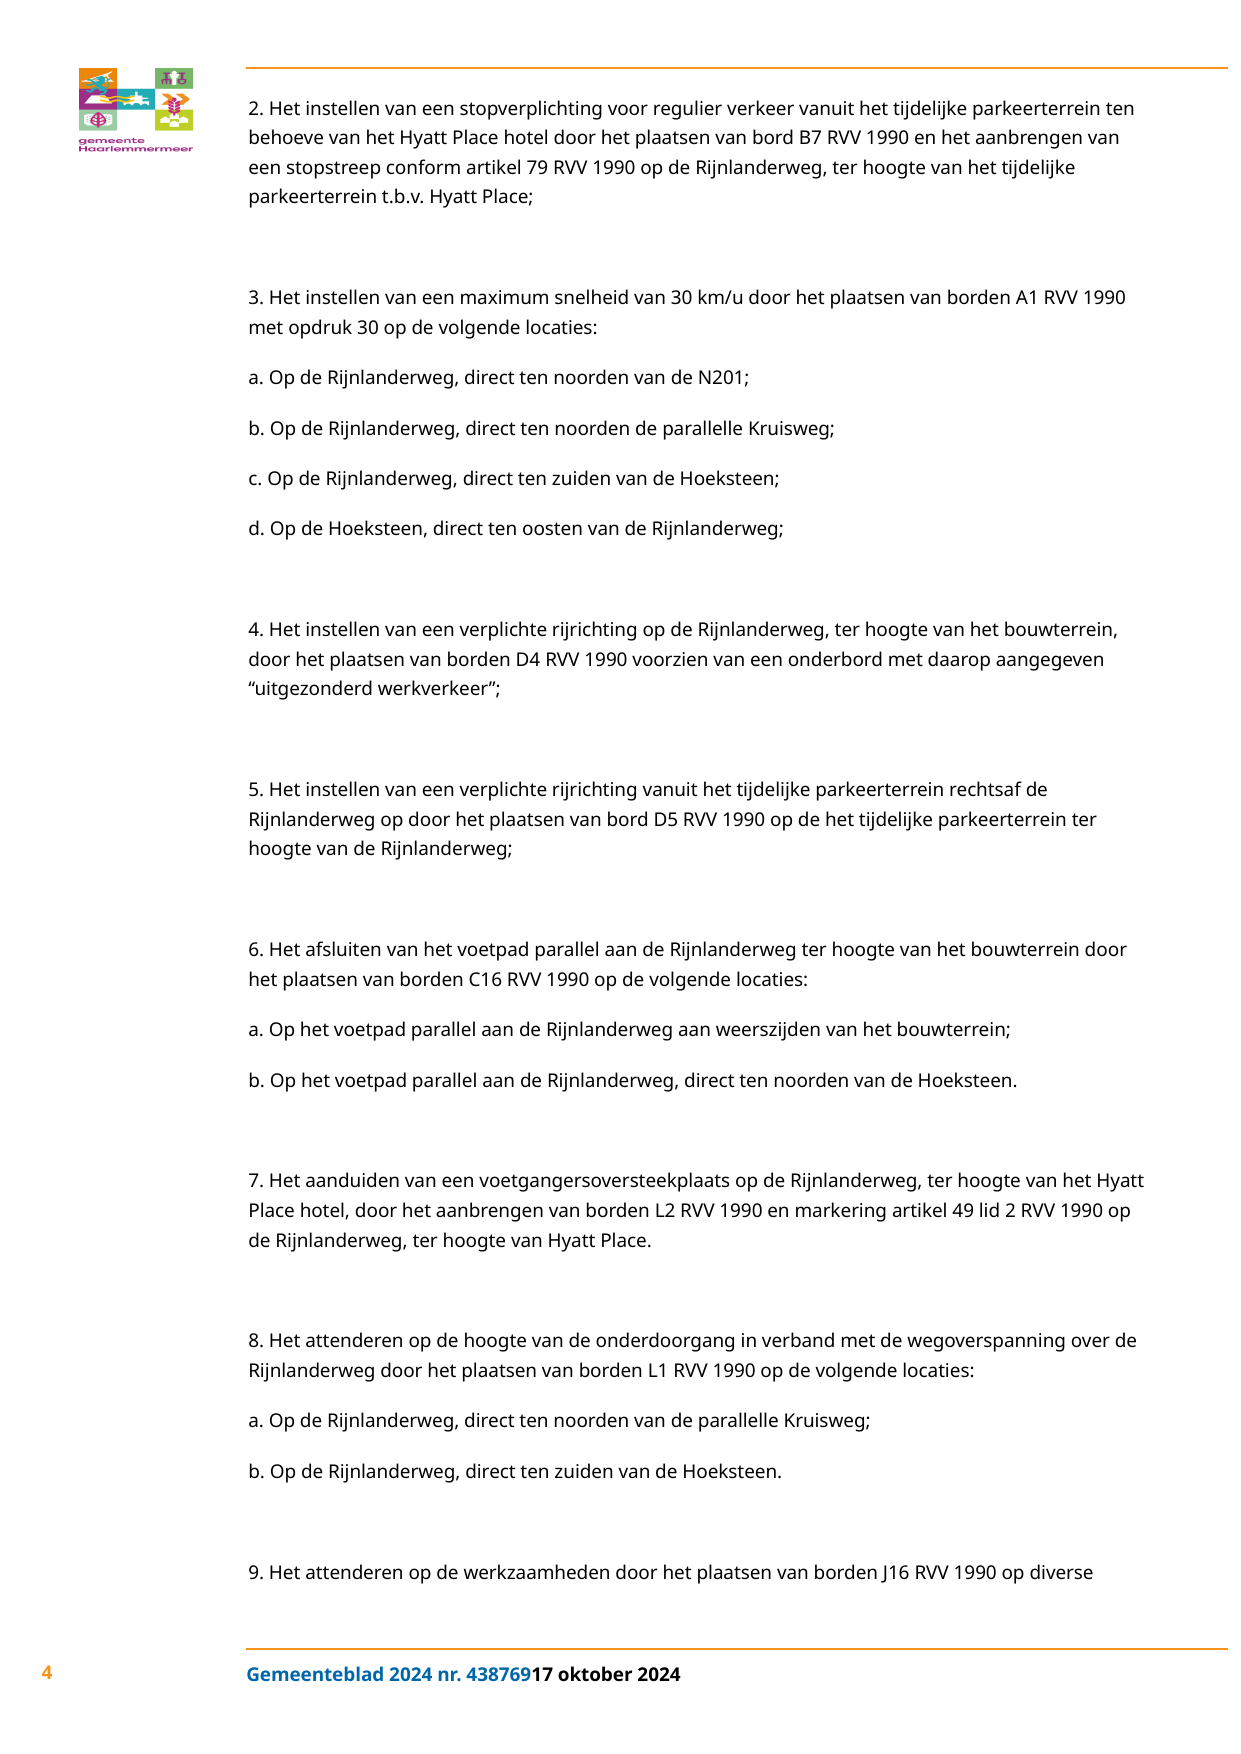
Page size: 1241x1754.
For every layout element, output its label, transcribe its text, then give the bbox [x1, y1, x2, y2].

text 2. Het instellen van een stopverplichting voor regulier verkeer vanuit het tijdelijke parkeerterrein ten behoeve van het Hyatt Place hotel door het plaatsen van bord B7 RVV 1990 en het aanbrengen van een stopstreep conform artikel 79 RVV 1990 op de Rijnlanderweg, ter hoogte van het tijdelijke parkeerterrein t.b.v. Hyatt Place; [248, 95, 1152, 209]
text 4. Het instellen van een verplichte rijrichting op de Rijnlanderweg, ter hoogte van het bouwterrein, door het plaatsen van borden D4 RVV 1990 voorzien van een onderbord met daarop aangegeven “uitgezonderd werkverkeer”; [248, 616, 1152, 701]
text c. Op de Rijnlanderweg, direct ten zuiden van de Hoeksteen; [248, 465, 1152, 491]
text 7. Het aanduiden van een voetgangersoversteekplaats op de Rijnlanderweg, ter hoogte van het Hyatt Place hotel, door het aanbrengen van borden L2 RVV 1990 en markering artikel 49 lid 2 RVV 1990 op de Rijnlanderweg, ter hoogte van Hyatt Place. [248, 1168, 1152, 1253]
text b. Op de Rijnlanderweg, direct ten noorden de parallelle Kruisweg; [248, 415, 1152, 441]
text 8. Het attenderen op de hoogte van de onderdoorgang in verband met de wegoverspanning over de Rijnlanderweg door het plaatsen van borden L1 RVV 1990 op de volgende locaties: [248, 1328, 1152, 1383]
text b. Op het voetpad parallel aan de Rijnlanderweg, direct ten noorden van de Hoeksteen. [248, 1067, 1152, 1093]
text b. Op de Rijnlanderweg, direct ten zuiden van de Hoeksteen. [248, 1458, 1152, 1484]
text 3. Het instellen van een maximum snelheid van 30 km/u door het plaatsen van borden A1 RVV 1990 met opdruk 30 op de volgende locaties: [248, 284, 1152, 340]
picture [41, 47, 231, 172]
text d. Op de Hoeksteen, direct ten oosten van de Rijnlanderweg; [248, 516, 1152, 541]
text 6. Het afsluiten van het voetpad parallel aan de Rijnlanderweg ter hoogte van het bouwterrein door het plaatsen van borden C16 RVV 1990 op de volgende locaties: [248, 936, 1152, 992]
text 9. Het attenderen op de werkzaamheden door het plaatsen van borden J16 RVV 1990 op diverse [248, 1559, 1152, 1585]
text a. Op de Rijnlanderweg, direct ten noorden van de parallelle Kruisweg; [248, 1408, 1152, 1433]
text a. Op het voetpad parallel aan de Rijnlanderweg aan weerszijden van het bouwterrein; [248, 1016, 1152, 1042]
text 5. Het instellen van een verplichte rijrichting vanuit het tijdelijke parkeerterrein rechtsaf de Rijnlanderweg op door het plaatsen van bord D5 RVV 1990 op de het tijdelijke parkeerterrein ter hoogte van de Rijnlanderweg; [248, 776, 1152, 861]
text a. Op de Rijnlanderweg, direct ten noorden van de N201; [248, 364, 1152, 390]
